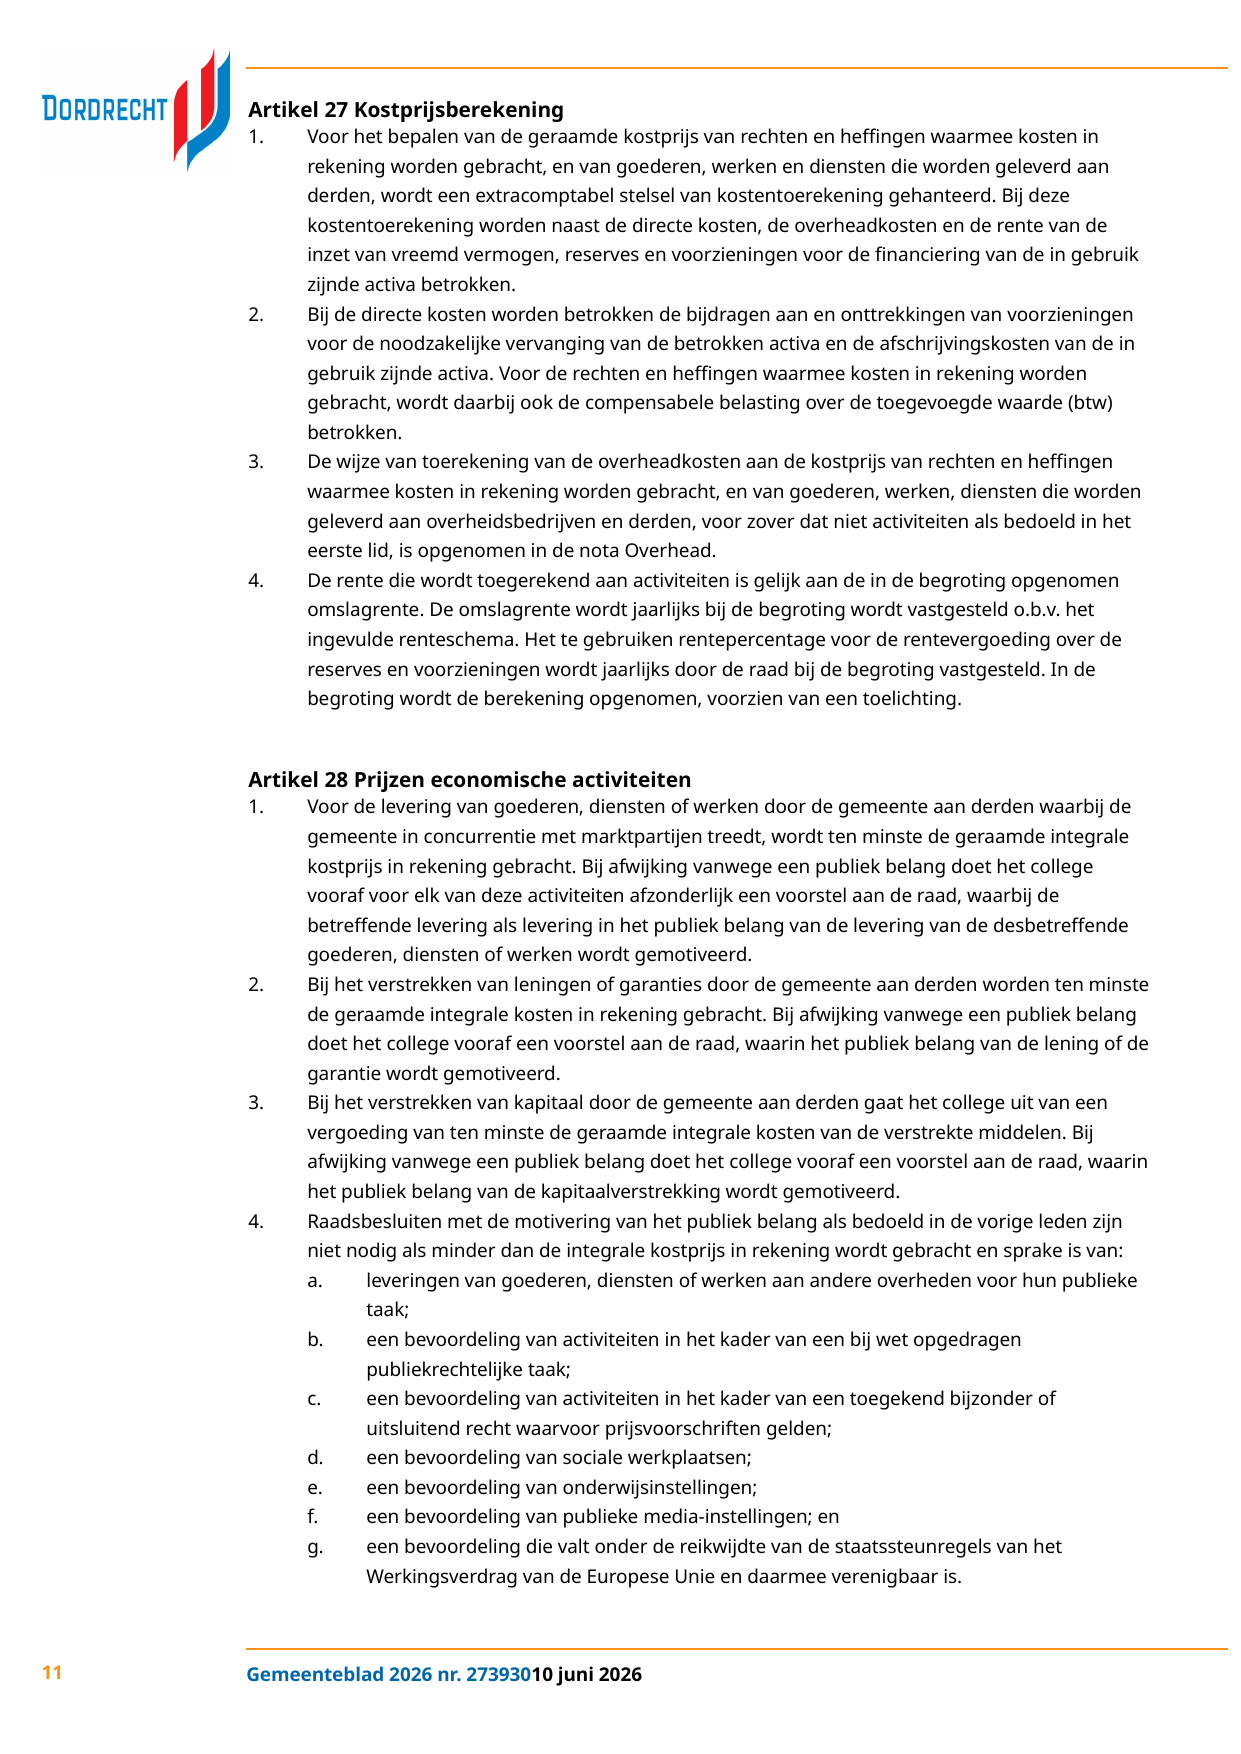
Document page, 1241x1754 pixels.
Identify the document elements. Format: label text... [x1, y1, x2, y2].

list een bevoordeling van publieke media-instellingen; en [307, 1504, 1152, 1529]
list een bevoordeling van sociale werkplaatsen; [307, 1444, 1152, 1470]
list Bij de directe kosten worden betrokken de bijdragen aan en onttrekkingen van voorzieningen voor de noodzakelijke vervanging van de betrokken activa en de afschrijvingskosten van de in gebruik zijnde activa. Voor de rechten en heffingen waarmee kosten in rekening worden gebracht, wordt daarbij ook de compensabele belasting over de toegevoegde waarde (btw) betrokken. [248, 301, 1152, 445]
text Artikel 27 Kostprijsberekening [248, 95, 1152, 123]
list leveringen van goederen, diensten of werken aan andere overheden voor hun publieke taak; [307, 1267, 1152, 1322]
list Bij het verstrekken van leningen of garanties door de gemeente aan derden worden ten minste de geraamde integrale kosten in rekening gebracht. Bij afwijking vanwege een publiek belang doet het college vooraf een voorstel aan de raad, waarin het publiek belang van de lening of de garantie wordt gemotiveerd. [248, 971, 1152, 1086]
text Artikel 28 Prijzen economische activiteiten [248, 765, 1152, 794]
picture [41, 47, 231, 172]
list De wijze van toerekening van de overheadkosten aan de kostprijs van rechten en heffingen waarmee kosten in rekening worden gebracht, en van goederen, werken, diensten die worden geleverd aan overheidsbedrijven en derden, voor zover dat niet activiteiten als bedoeld in het eerste lid, is opgenomen in de nota Overhead. [248, 449, 1152, 563]
list Voor de levering van goederen, diensten of werken door de gemeente aan derden waarbij de gemeente in concurrentie met marktpartijen treedt, wordt ten minste de geraamde integrale kostprijs in rekening gebracht. Bij afwijking vanwege een publiek belang doet het college vooraf voor elk van deze activiteiten afzonderlijk een voorstel aan de raad, waarbij de betreffende levering als levering in het publiek belang van de levering van de desbetreffende goederen, diensten of werken wordt gemotiveerd. [248, 794, 1152, 967]
list Bij het verstrekken van kapitaal door de gemeente aan derden gaat het college uit van een vergoeding van ten minste de geraamde integrale kosten van de verstrekte middelen. Bij afwijking vanwege een publiek belang doet het college vooraf een voorstel aan de raad, waarin het publiek belang van de kapitaalverstrekking wordt gemotiveerd. [248, 1089, 1152, 1204]
list Raadsbesluiten met de motivering van het publiek belang als bedoeld in de vorige leden zijn niet nodig als minder dan de integrale kostprijs in rekening wordt gebracht en sprake is van: [248, 1208, 1152, 1263]
list een bevoordeling die valt onder de reikwijdte van de staatssteunregels van het Werkingsverdrag van de Europese Unie en daarmee verenigbaar is. [307, 1533, 1152, 1589]
list een bevoordeling van activiteiten in het kader van een toegekend bijzonder of uitsluitend recht waarvoor prijsvoorschriften gelden; [307, 1385, 1152, 1441]
list een bevoordeling van onderwijsinstellingen; [307, 1474, 1152, 1500]
list een bevoordeling van activiteiten in het kader van een bij wet opgedragen publiekrechtelijke taak; [307, 1326, 1152, 1382]
list De rente die wordt toegerekend aan activiteiten is gelijk aan de in de begroting opgenomen omslagrente. De omslagrente wordt jaarlijks bij de begroting wordt vastgesteld o.b.v. het ingevulde renteschema. Het te gebruiken rentepercentage voor de rentevergoeding over de reserves en voorzieningen wordt jaarlijks door de raad bij de begroting vastgesteld. In de begroting wordt de berekening opgenomen, voorzien van een toelichting. [248, 567, 1152, 711]
list Voor het bepalen van de geraamde kostprijs van rechten en heffingen waarmee kosten in rekening worden gebracht, en van goederen, werken en diensten die worden geleverd aan derden, wordt een extracomptabel stelsel van kostentoerekening gehanteerd. Bij deze kostentoerekening worden naast de directe kosten, de overheadkosten en de rente van de inzet van vreemd vermogen, reserves en voorzieningen voor de financiering van de in gebruik zijnde activa betrokken. [248, 123, 1152, 297]
